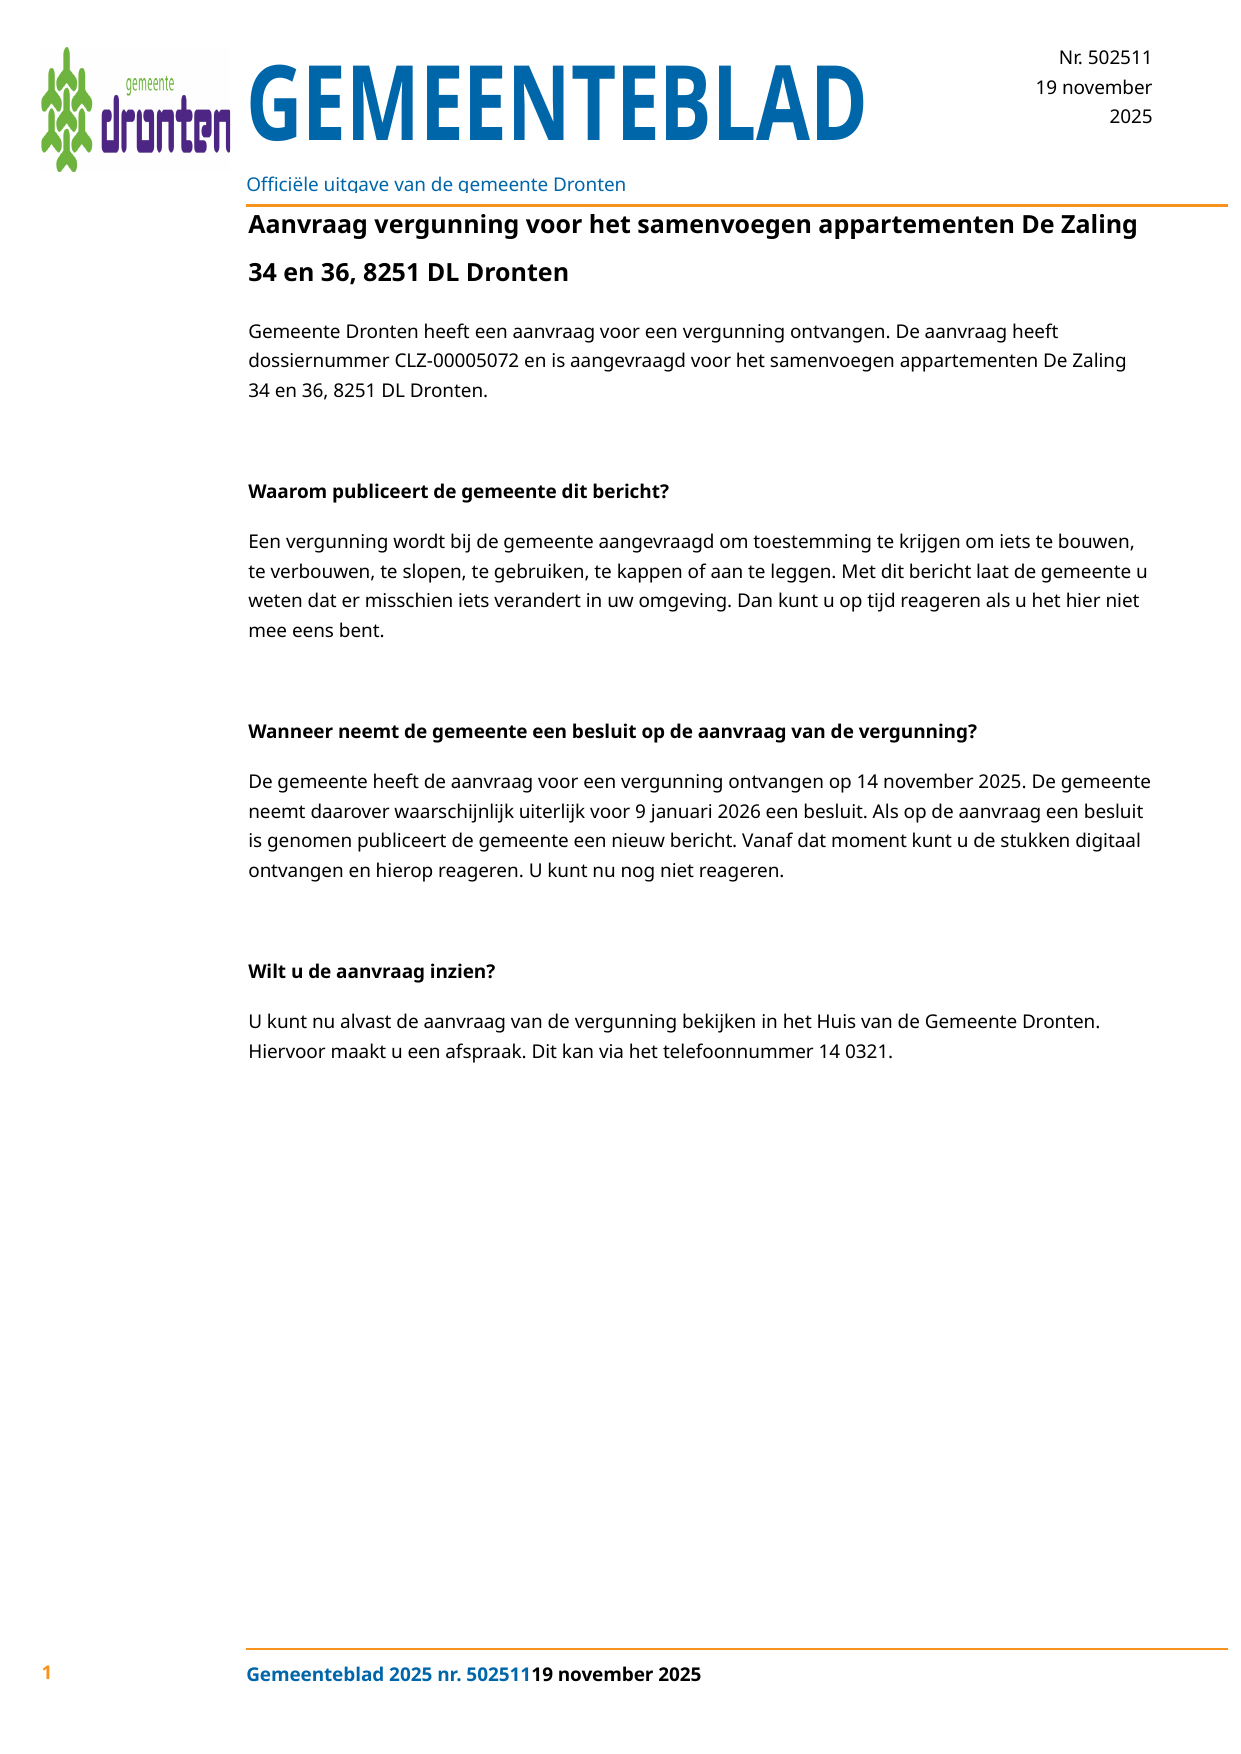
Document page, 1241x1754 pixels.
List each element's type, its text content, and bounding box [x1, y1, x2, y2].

text Waarom publiceert de gemeente dit bericht? [248, 478, 1152, 504]
text Aanvraag vergunning voor het samenvoegen appartementen De Zaling 34 en 36, 8251 DL Dronten [248, 207, 1152, 288]
text Wanneer neemt de gemeente een besluit op de aanvraag van de vergunning? [248, 718, 1152, 744]
text De gemeente heeft de aanvraag voor een vergunning ontvangen op 14 november 2025. De gemeente neemt daarover waarschijnlijk uiterlijk voor 9 januari 2026 een besluit. Als op de aanvraag een besluit is genomen publiceert de gemeente een nieuw bericht. Vanaf dat moment kunt u de stukken digitaal ontvangen en hierop reageren. U kunt nu nog niet reageren. [248, 768, 1152, 883]
text Een vergunning wordt bij de gemeente aangevraagd om toestemming te krijgen om iets te bouwen, te verbouwen, te slopen, te gebruiken, te kappen of aan te leggen. Met dit bericht laat de gemeente u weten dat er misschien iets verandert in uw omgeving. Dan kunt u op tijd reageren als u het hier niet mee eens bent. [248, 528, 1152, 643]
text U kunt nu alvast de aanvraag van de vergunning bekijken in het Huis van de Gemeente Dronten. Hiervoor maakt u een afspraak. Dit kan via het telefoonnummer 14 0321. [248, 1008, 1152, 1064]
text Gemeente Dronten heeft een aanvraag voor een vergunning ontvangen. De aanvraag heeft dossiernummer CLZ-00005072 en is aangevraagd voor het samenvoegen appartementen De Zaling 34 en 36, 8251 DL Dronten. [248, 318, 1152, 403]
text Wilt u de aanvraag inzien? [248, 958, 1152, 984]
picture [41, 47, 231, 172]
